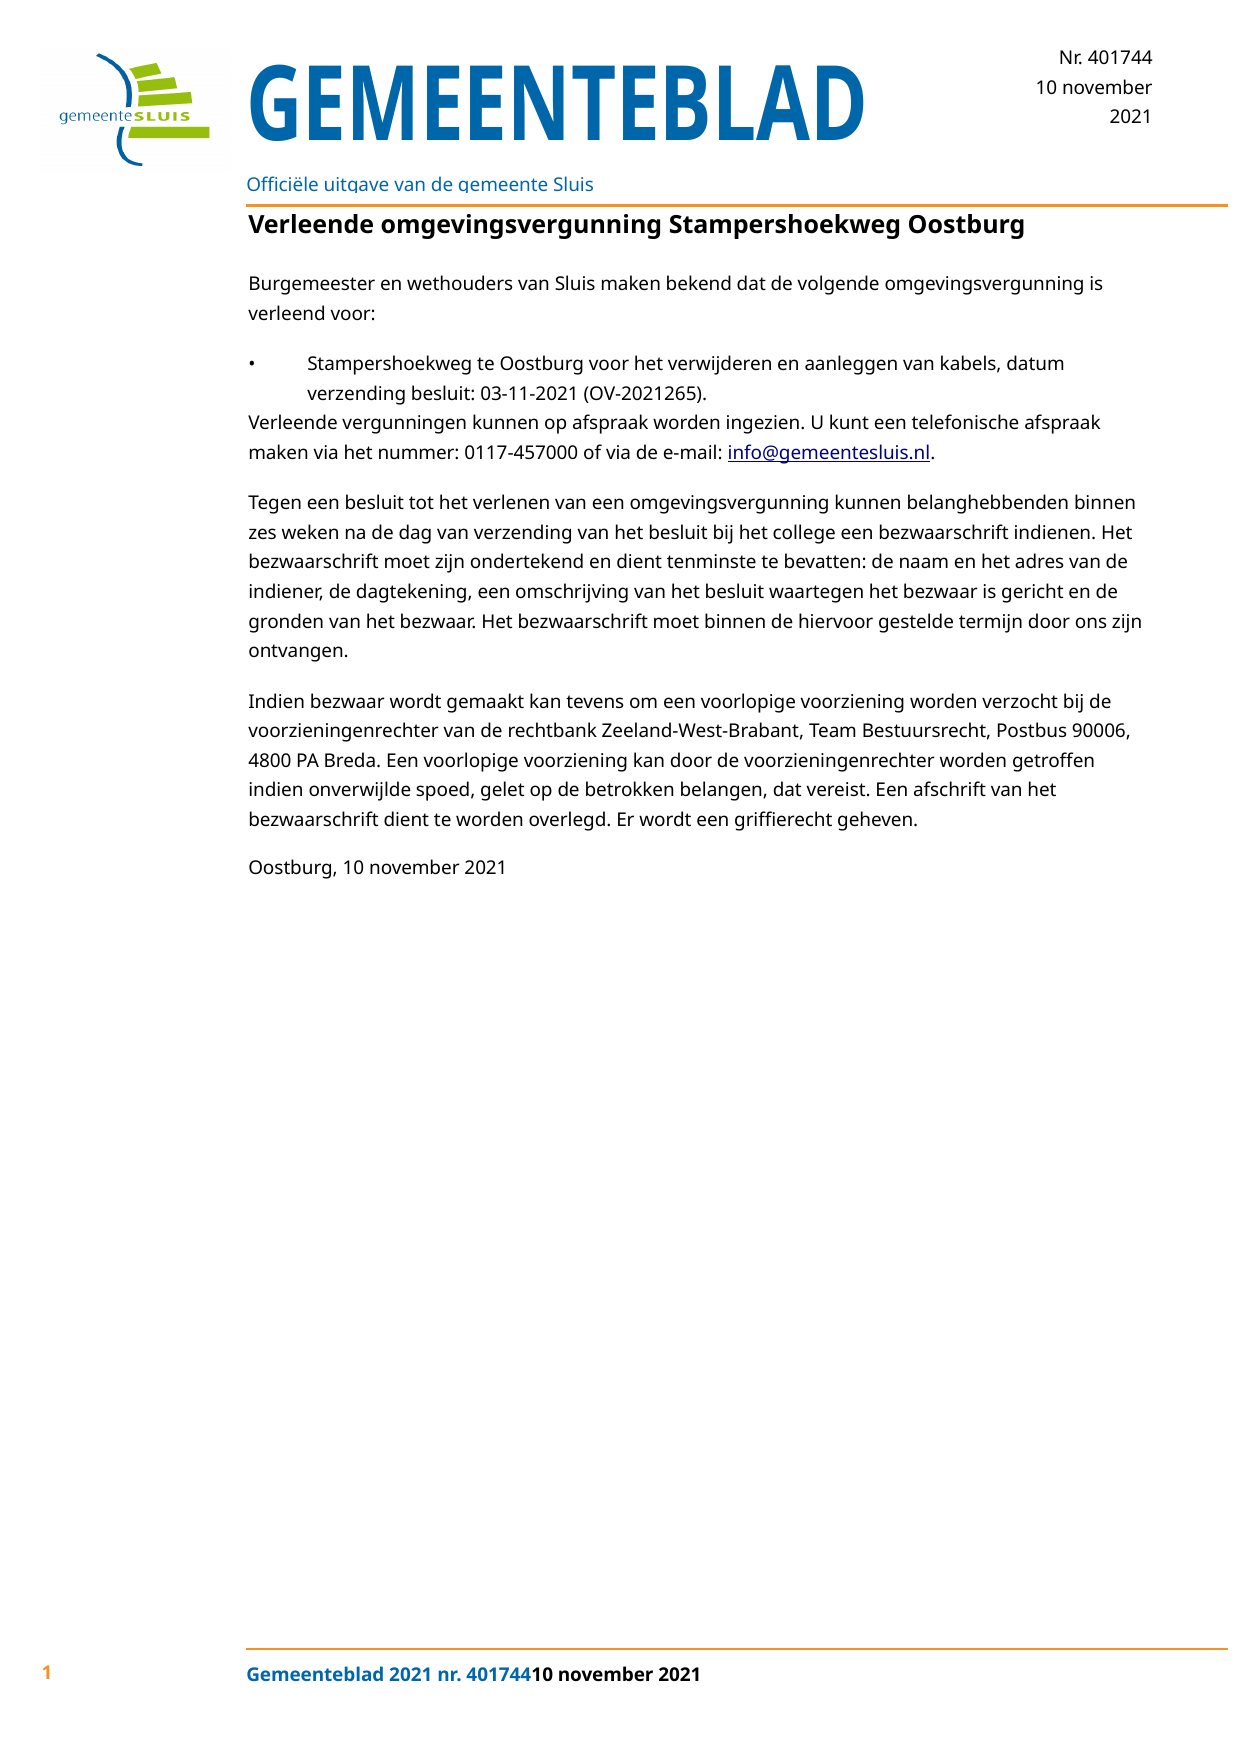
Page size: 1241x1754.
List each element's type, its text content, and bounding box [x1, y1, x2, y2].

text Verleende omgevingsvergunning Stampershoekweg Oostburg [248, 207, 1152, 241]
picture [41, 47, 231, 172]
text Oostburg, 10 november 2021 [248, 854, 1152, 880]
list Stampershoekweg te Oostburg voor het verwijderen en aanleggen van kabels, datum verzending besluit: 03-11-2021 (OV-2021265). [248, 350, 1152, 406]
text Tegen een besluit tot het verlenen van een omgevingsvergunning kunnen belanghebbenden binnen zes weken na de dag van verzending van het besluit bij het college een bezwaarschrift indienen. Het bezwaarschrift moet zijn ondertekend en dient tenminste te bevatten: de naam en het adres van de indiener, de dagtekening, een omschrijving van het besluit waartegen het bezwaar is gericht en de gronden van het bezwaar. Het bezwaarschrift moet binnen de hiervoor gestelde termijn door ons zijn ontvangen. [248, 489, 1152, 663]
text Indien bezwaar wordt gemaakt kan tevens om een voorlopige voorziening worden verzocht bij de voorzieningenrechter van de rechtbank Zeeland-West-Brabant, Team Bestuursrecht, Postbus 90006, 4800 PA Breda. Een voorlopige voorziening kan door de voorzieningenrechter worden getroffen indien onverwijlde spoed, gelet op de betrokken belangen, dat vereist. Een afschrift van het bezwaarschrift dient te worden overlegd. Er wordt een griffierecht geheven. [248, 688, 1152, 832]
text Verleende vergunningen kunnen op afspraak worden ingezien. U kunt een telefonische afspraak maken via het nummer: 0117-457000 of via de e-mail: info@gemeentesluis.nl. [248, 409, 1152, 465]
text Burgemeester en wethouders van Sluis maken bekend dat de volgende omgevingsvergunning is verleend voor: [248, 270, 1152, 326]
